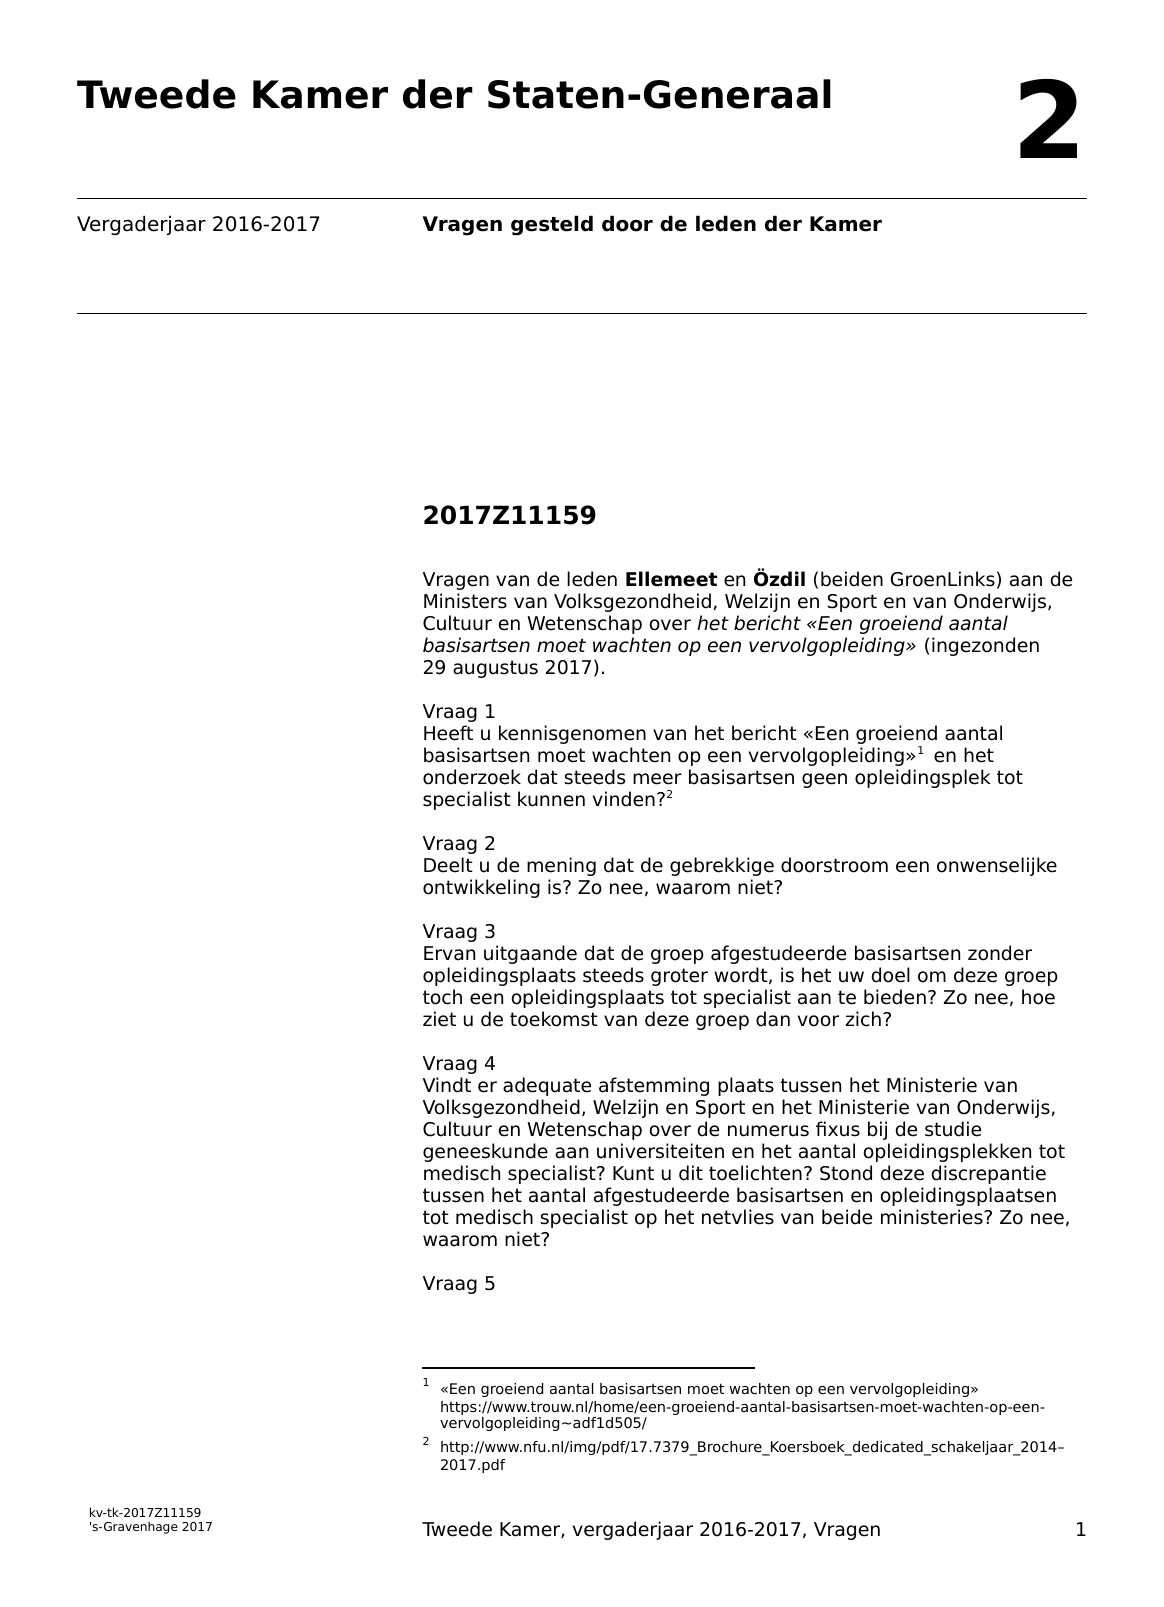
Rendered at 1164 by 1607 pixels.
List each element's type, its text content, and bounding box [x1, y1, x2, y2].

text Vraag 1 [422, 701, 1087, 723]
text Heeft u kennisgenomen van het bericht «Een groeiend aantal basisartsen moet wachten op een vervolgopleiding» en het onderzoek dat steeds meer basisartsen geen opleidingsplek tot specialist kunnen vinden? [422, 723, 1087, 811]
text 's-Gravenhage 2017 [88, 1520, 323, 1534]
text Ervan uitgaande dat de groep afgestudeerde basisartsen zonder opleidingsplaats steeds groter wordt, is het uw doel om deze groep toch een opleidingsplaats tot specialist aan te bieden? Zo nee, hoe ziet u de toekomst van deze groep dan voor zich? [422, 943, 1087, 1031]
text Vragen van de leden Ellemeet en Özdil (beiden GroenLinks) aan de Ministers van Volksgezondheid, Welzijn en Sport en van Onderwijs, Cultuur en Wetenschap over het bericht «Een groeiend aantal basisartsen moet wachten op een vervolgopleiding» (ingezonden 29 augustus 2017). [422, 569, 1087, 679]
text Vraag 4 [422, 1053, 1087, 1075]
text Vraag 3 [422, 921, 1087, 943]
text Deelt u de mening dat de gebrekkige doorstroom een onwenselijke ontwikkeling is? Zo nee, waarom niet? [422, 855, 1087, 899]
text http://www.nfu.nl/img/pdf/17.7379_Brochure_Koersboek_dedicated_schakeljaar_2014–2017.pdf [422, 1435, 1087, 1474]
text 2017Z11159 [422, 501, 1087, 531]
text kv-tk-2017Z11159 [88, 1506, 323, 1520]
table_header Tweede Kamer der Staten-Generaal [77, 59, 886, 198]
table_cell Vergaderjaar 2016-2017 [77, 199, 422, 313]
table_header 2 [886, 59, 1087, 198]
table_cell Vragen gesteld door de leden der Kamer [422, 199, 1087, 313]
text «Een groeiend aantal basisartsen moet wachten op een vervolgopleiding» https://www.trouw.nl/home/een-groeiend-aantal-basisartsen-moet-wachten-op-een-vervolgopleiding~adf1d505/ [422, 1377, 1087, 1432]
text Vraag 2 [422, 833, 1087, 855]
text Vraag 5 [422, 1273, 1087, 1295]
text Vindt er adequate afstemming plaats tussen het Ministerie van Volksgezondheid, Welzijn en Sport en het Ministerie van Onderwijs, Cultuur en Wetenschap over de numerus fixus bij de studie geneeskunde aan universiteiten en het aantal opleidingsplekken tot medisch specialist? Kunt u dit toelichten? Stond deze discrepantie tussen het aantal afgestudeerde basisartsen en opleidingsplaatsen tot medisch specialist op het netvlies van beide ministeries? Zo nee, waarom niet? [422, 1075, 1087, 1251]
